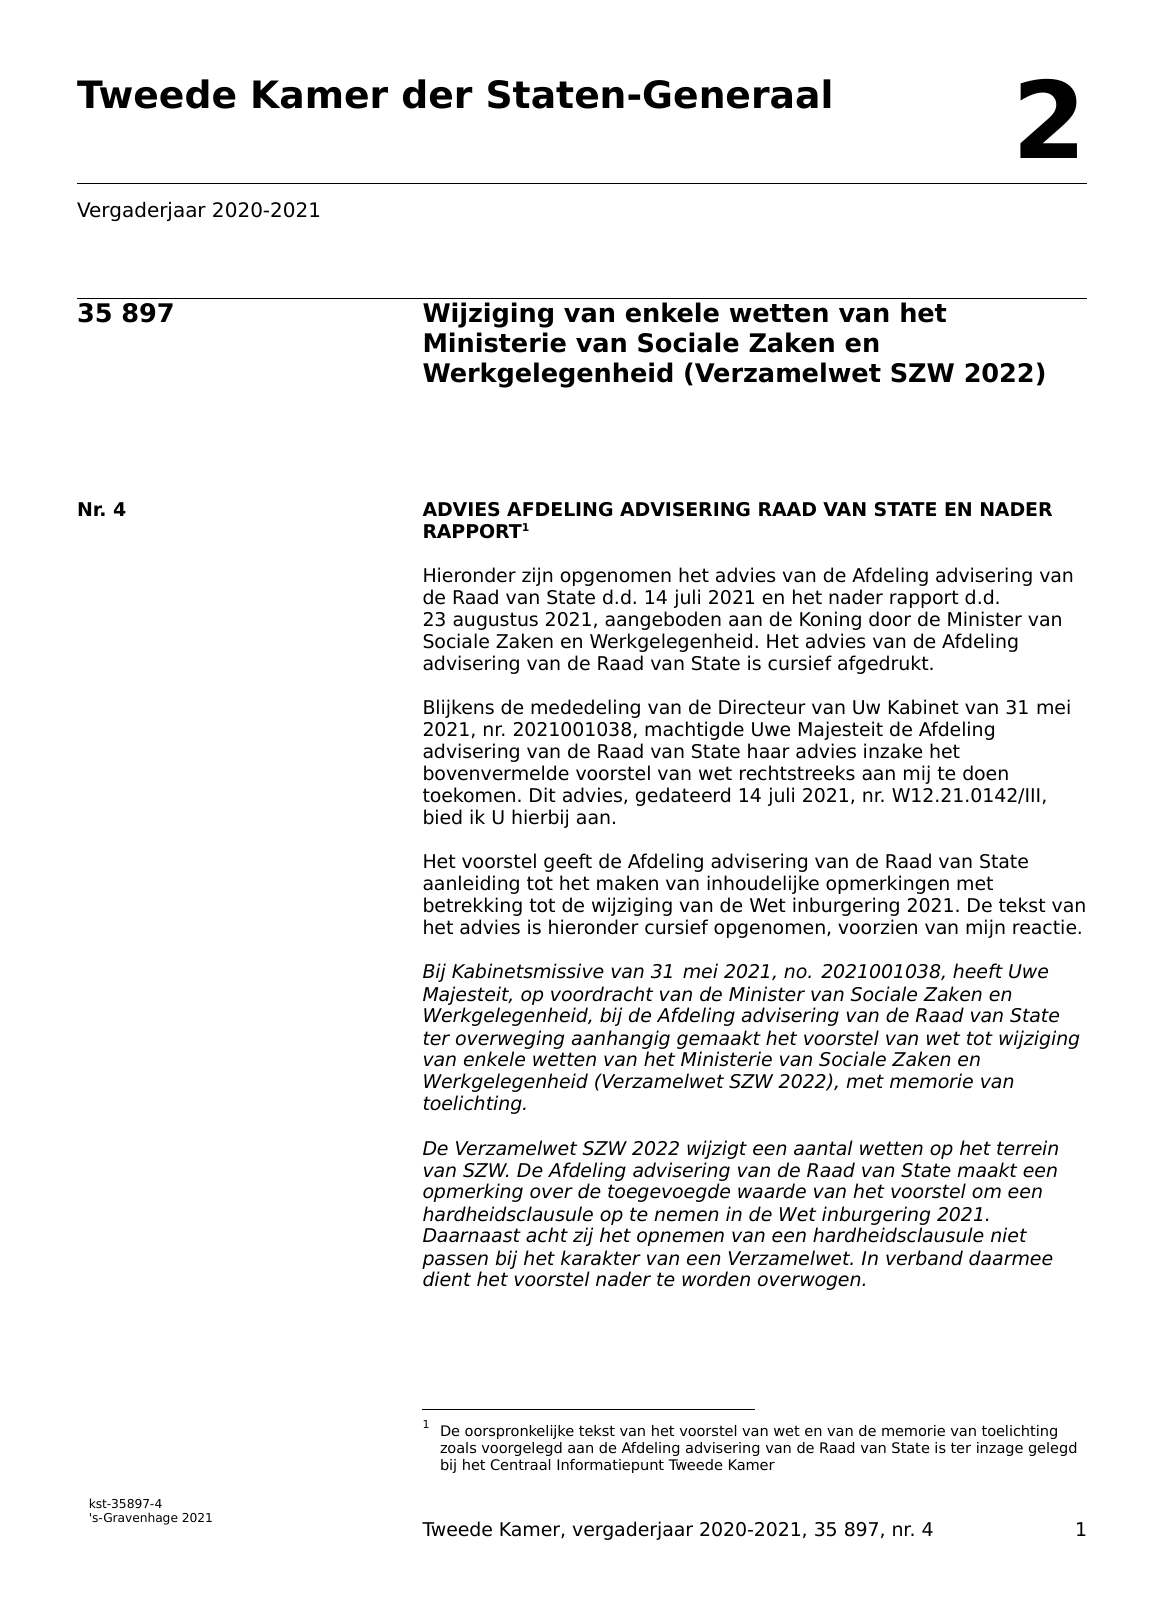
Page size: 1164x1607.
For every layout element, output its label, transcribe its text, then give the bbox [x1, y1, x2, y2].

table_header 2 [886, 59, 1087, 183]
text De oorspronkelijke tekst van het voorstel van wet en van de memorie van toelichting zoals voorgelegd aan de Afdeling advisering van de Raad van State is ter inzage gelegd bij het Centraal Informatiepunt Tweede Kamer [422, 1418, 1087, 1474]
text Blijkens de mededeling van de Directeur van Uw Kabinet van 31 mei 2021, nr. 2021001038, machtigde Uwe Majesteit de Afdeling advisering van de Raad van State haar advies inzake het bovenvermelde voorstel van wet rechtstreeks aan mij te doen toekomen. Dit advies, gedateerd 14 juli 2021, nr. W12.21.0142/III, bied ik U hierbij aan. [422, 697, 1087, 829]
text Hieronder zijn opgenomen het advies van de Afdeling advisering van de Raad van State d.d. 14 juli 2021 en het nader rapport d.d. 23 augustus 2021, aangeboden aan de Koning door de Minister van Sociale Zaken en Werkgelegenheid. Het advies van de Afdeling advisering van de Raad van State is cursief afgedrukt. [422, 565, 1087, 675]
text Bij Kabinetsmissive van 31 mei 2021, no. 2021001038, heeft Uwe Majesteit, op voordracht van de Minister van Sociale Zaken en Werkgelegenheid, bij de Afdeling advisering van de Raad van State ter overweging aanhangig gemaakt het voorstel van wet tot wijziging van enkele wetten van het Ministerie van Sociale Zaken en Werkgelegenheid (Verzamelwet SZW 2022), met memorie van toelichting. [422, 961, 1087, 1115]
table_cell Vergaderjaar 2020-2021 [77, 184, 1087, 298]
table_header Tweede Kamer der Staten-Generaal [77, 59, 886, 183]
text De Verzamelwet SZW 2022 wijzigt een aantal wetten op het terrein van SZW. De Afdeling advisering van de Raad van State maakt een opmerking over de toegevoegde waarde van het voorstel om een hardheidsclausule op te nemen in de Wet inburgering 2021. Daarnaast acht zij het opnemen van een hardheidsclausule niet passen bij het karakter van een Verzamelwet. In verband daarmee dient het voorstel nader te worden overwogen. [422, 1137, 1087, 1291]
text 's-Gravenhage 2021 [88, 1511, 323, 1525]
text Het voorstel geeft de Afdeling advisering van de Raad van State aanleiding tot het maken van inhoudelijke opmerkingen met betrekking tot de wijziging van de Wet inburgering 2021. De tekst van het advies is hieronder cursief opgenomen, voorzien van mijn reactie. [422, 851, 1087, 939]
text kst-35897-4 [88, 1497, 323, 1511]
subtitle 35 897 Wijziging van enkele wetten van het Ministerie van Sociale Zaken en Werkgelegenheid (Verzamelwet SZW 2022) [77, 299, 1087, 388]
subtitle Nr. 4 ADVIES AFDELING ADVISERING RAAD VAN STATE EN NADER RAPPORT [77, 499, 1087, 543]
